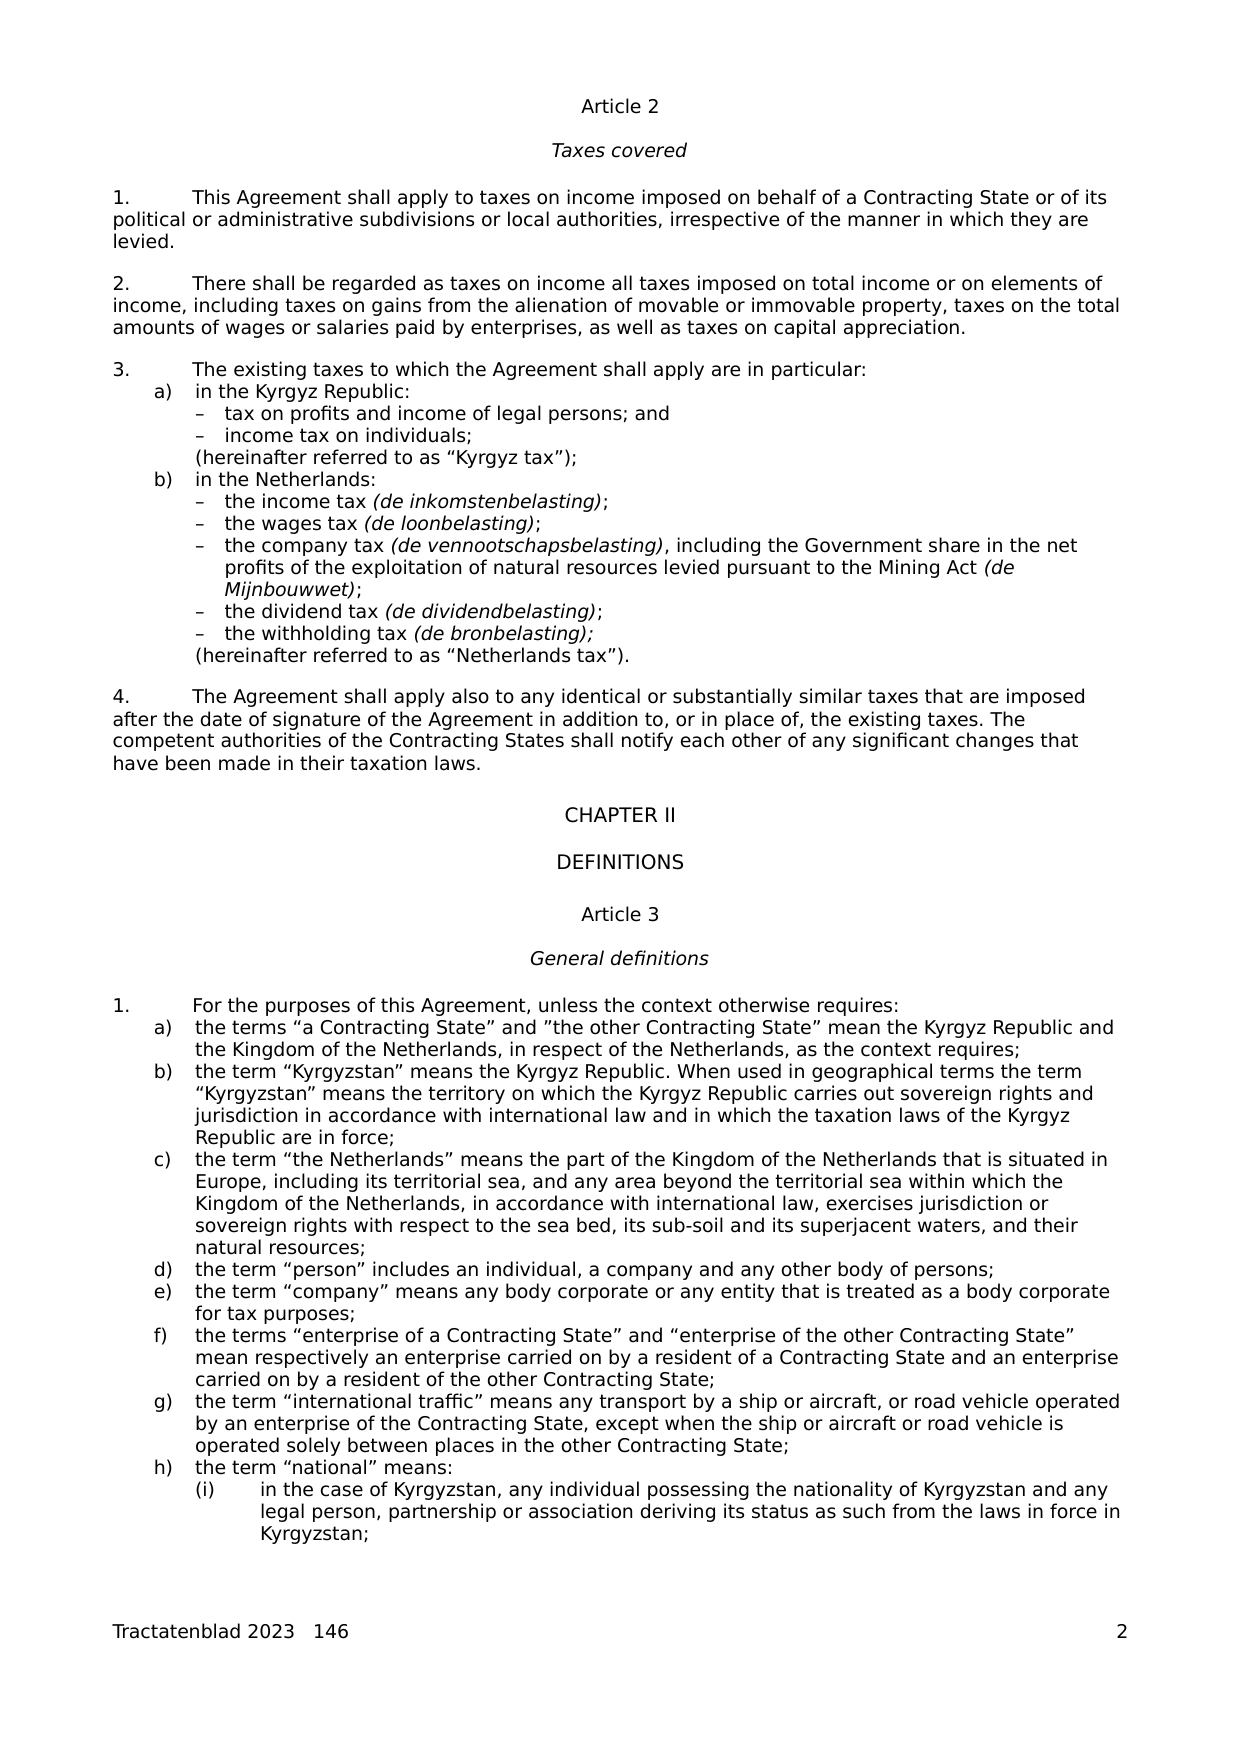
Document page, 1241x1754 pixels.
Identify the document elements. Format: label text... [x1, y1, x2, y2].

text g) the term “international traffic” means any transport by a ship or aircraft, or road vehicle operated by an enterprise of the Contracting State, except when the ship or aircraft or road vehicle is operated solely between places in the other Contracting State; [153, 1391, 1128, 1457]
text (hereinafter referred to as “Kyrgyz tax”); [195, 447, 1128, 469]
text – the withholding tax (de bronbelasting); [195, 622, 1128, 644]
text e) the term “company” means any body corporate or any entity that is treated as a body corporate for tax purposes; [153, 1281, 1128, 1325]
text a) in the Kyrgyz Republic: [153, 381, 1128, 403]
subtitle Article 2 Taxes covered [112, 96, 1128, 162]
text c) the term “the Netherlands” means the part of the Kingdom of the Netherlands that is situated in Europe, including its territorial sea, and any area beyond the territorial sea within which the Kingdom of the Netherlands, in accordance with international law, exercises jurisdiction or sovereign rights with respect to the sea bed, its sub-soil and its superjacent waters, and their natural resources; [153, 1149, 1128, 1259]
subtitle CHAPTER II DEFINITIONS [112, 804, 1128, 874]
subtitle Article 3 General definitions [112, 904, 1128, 970]
text – income tax on individuals; [195, 425, 1128, 447]
text – tax on profits and income of legal persons; and [195, 403, 1128, 425]
text – the income tax (de inkomstenbelasting); [195, 491, 1128, 513]
text 2. There shall be regarded as taxes on income all taxes imposed on total income or on elements of income, including taxes on gains from the alienation of movable or immovable property, taxes on the total amounts of wages or salaries paid by enterprises, as well as taxes on capital appreciation. [112, 273, 1128, 339]
text – the dividend tax (de dividendbelasting); [195, 601, 1128, 622]
text b) the term “Kyrgyzstan” means the Kyrgyz Republic. When used in geographical terms the term “Kyrgyzstan” means the territory on which the Kyrgyz Republic carries out sovereign rights and jurisdiction in accordance with international law and in which the taxation laws of the Kyrgyz Republic are in force; [153, 1061, 1128, 1149]
text – the wages tax (de loonbelasting); [195, 513, 1128, 534]
text (i) in the case of Kyrgyzstan, any individual possessing the nationality of Kyrgyzstan and any legal person, partnership or association deriving its status as such from the laws in force in Kyrgyzstan; [195, 1479, 1128, 1545]
text b) in the Netherlands: [153, 469, 1128, 491]
text 1. This Agreement shall apply to taxes on income imposed on behalf of a Contracting State or of its political or administrative subdivisions or local authorities, irrespective of the manner in which they are levied. [112, 187, 1128, 253]
text 1. For the purposes of this Agreement, unless the context otherwise requires: [112, 995, 1128, 1017]
text – the company tax (de vennootschapsbelasting), including the Government share in the net profits of the exploitation of natural resources levied pursuant to the Mining Act (de Mijnbouwwet); [195, 534, 1128, 601]
text a) the terms “a Contracting State” and ”the other Contracting State” mean the Kyrgyz Republic and the Kingdom of the Netherlands, in respect of the Netherlands, as the context requires; [153, 1017, 1128, 1061]
text (hereinafter referred to as “Netherlands tax”). [195, 644, 1128, 666]
text h) the term “national” means: [153, 1457, 1128, 1479]
text f) the terms “enterprise of a Contracting State” and “enterprise of the other Contracting State” mean respectively an enterprise carried on by a resident of a Contracting State and an enterprise carried on by a resident of the other Contracting State; [153, 1325, 1128, 1391]
text 3. The existing taxes to which the Agreement shall apply are in particular: [112, 359, 1128, 381]
text 4. The Agreement shall apply also to any identical or substantially similar taxes that are imposed after the date of signature of the Agreement in addition to, or in place of, the existing taxes. The competent authorities of the Contracting States shall notify each other of any significant changes that have been made in their taxation laws. [112, 686, 1128, 774]
text d) the term “person” includes an individual, a company and any other body of persons; [153, 1259, 1128, 1281]
